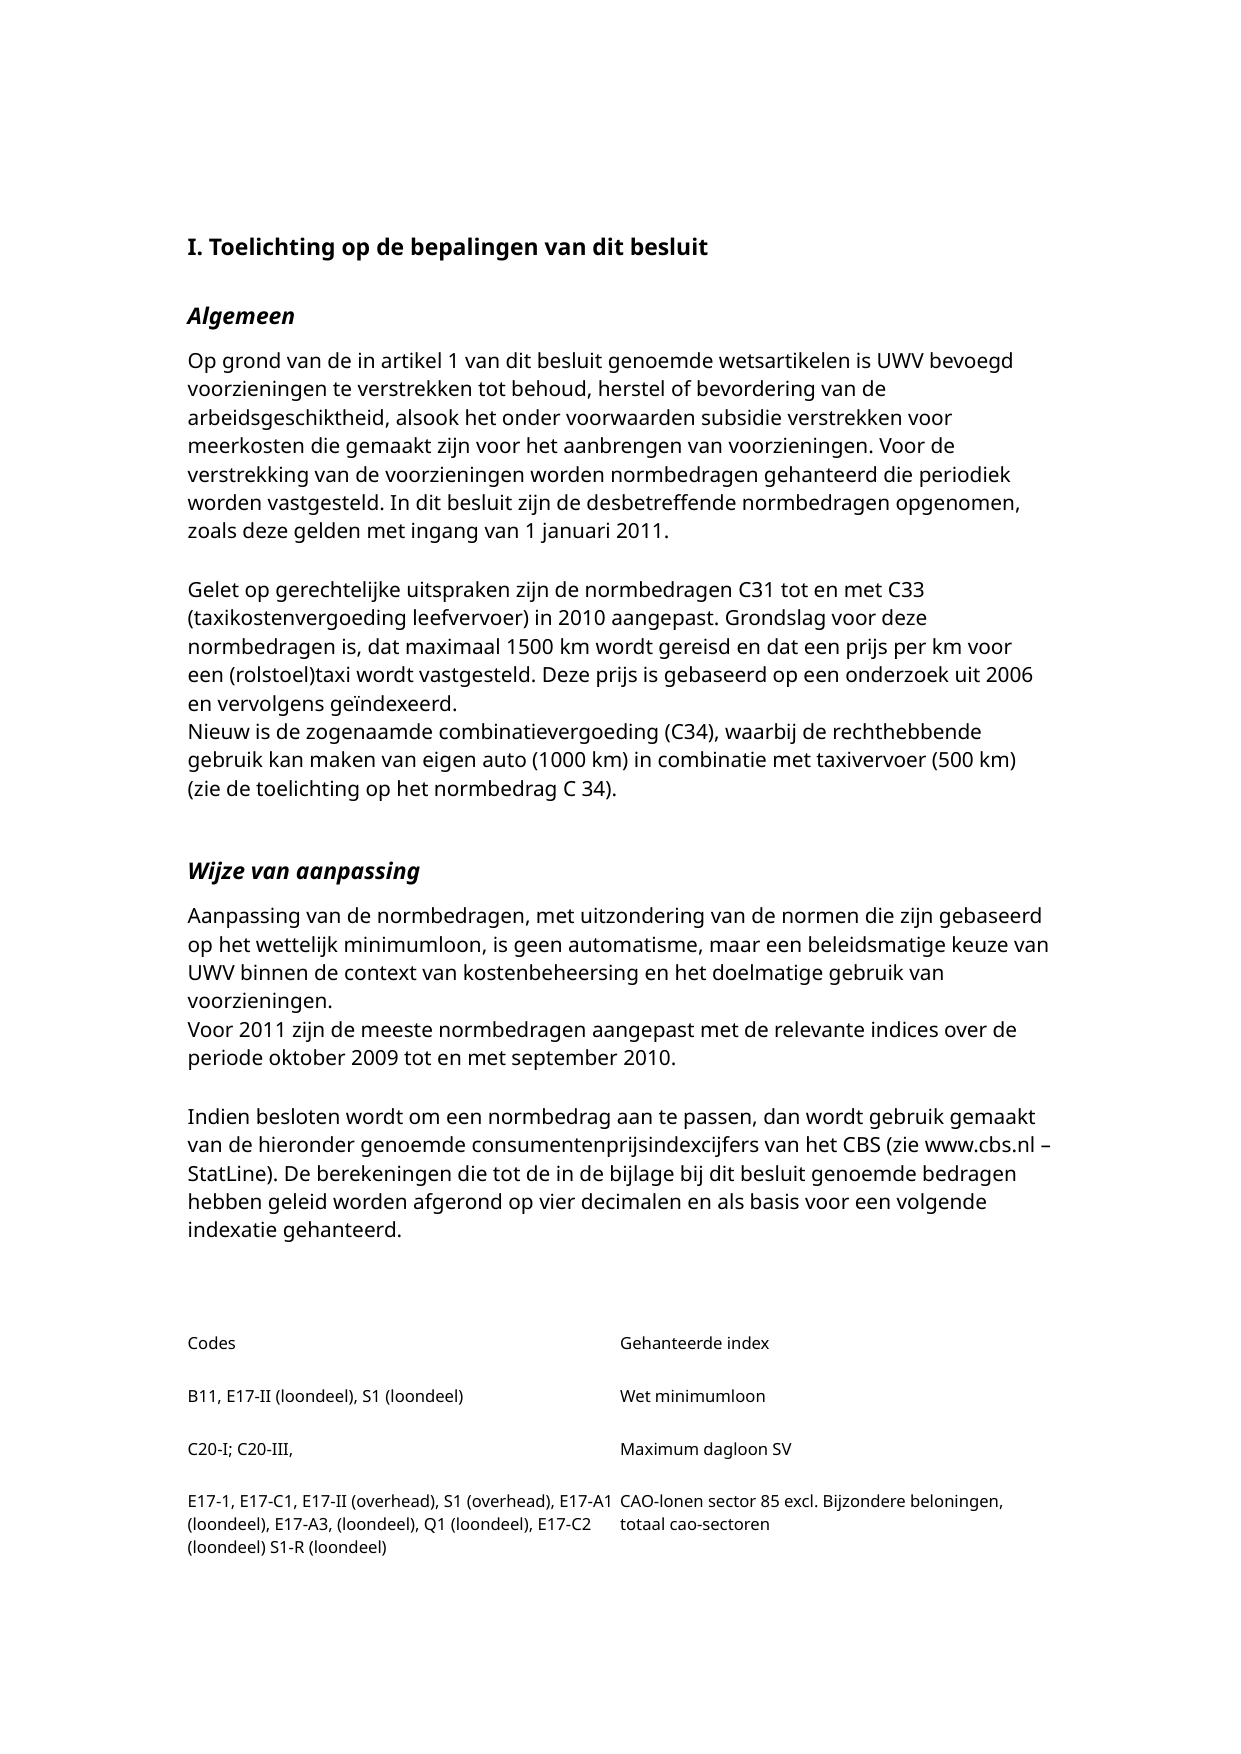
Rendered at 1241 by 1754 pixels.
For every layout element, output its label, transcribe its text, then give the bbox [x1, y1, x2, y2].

subtitle Wijze van aanpassing [187, 855, 1053, 886]
text Nieuw is de zogenaamde combinatievergoeding (C34), waarbij de rechthebbende gebruik kan maken van eigen auto (1000 km) in combinatie met taxivervoer (500 km) (zie de toelichting op het normbedrag C 34). [187, 717, 1053, 802]
table_cell B11, E17-II (loondeel), S1 (loondeel) [188, 1385, 620, 1437]
text Gelet op gerechtelijke uitspraken zijn de normbedragen C31 tot en met C33 (taxikostenvergoeding leefvervoer) in 2010 aangepast. Grondslag voor deze normbedragen is, dat maximaal 1500 km wordt gereisd en dat een prijs per km voor een (rolstoel)taxi wordt vastgesteld. Deze prijs is gebaseerd op een onderzoek uit 2006 en vervolgens geïndexeerd. [187, 575, 1053, 717]
subtitle Algemeen [187, 300, 1053, 331]
table_cell Maximum dagloon SV [620, 1438, 1053, 1490]
text Op grond van de in artikel 1 van dit besluit genoemde wetsartikelen is UWV bevoegd voorzieningen te verstrekken tot behoud, herstel of bevordering van de arbeidsgeschiktheid, alsook het onder voorwaarden subsidie verstrekken voor meerkosten die gemaakt zijn voor het aanbrengen van voorzieningen. Voor de verstrekking van de voorzieningen worden normbedragen gehanteerd die periodiek worden vastgesteld. In dit besluit zijn de desbetreffende normbedragen opgenomen, zoals deze gelden met ingang van 1 januari 2011. [187, 346, 1053, 545]
table_cell CAO-lonen sector 85 excl. Bijzondere beloningen, totaal cao-sectoren [620, 1490, 1053, 1588]
table_header Gehanteerde index [620, 1332, 1053, 1385]
table_cell E17-1, E17-C1, E17-II (overhead), S1 (overhead), E17-A1 (loondeel), E17-A3, (loondeel), Q1 (loondeel), E17-C2 (loondeel) S1-R (loondeel) [188, 1490, 620, 1588]
subtitle I. Toelichting op de bepalingen van dit besluit [187, 231, 1053, 262]
table_header Codes [188, 1332, 620, 1385]
text Voor 2011 zijn de meeste normbedragen aangepast met de relevante indices over de periode oktober 2009 tot en met september 2010. [187, 1015, 1053, 1072]
text Indien besloten wordt om een normbedrag aan te passen, dan wordt gebruik gemaakt van de hieronder genoemde consumentenprijsindexcijfers van het CBS (zie www.cbs.nl – StatLine). De berekeningen die tot de in de bijlage bij dit besluit genoemde bedragen hebben geleid worden afgerond op vier decimalen en als basis voor een volgende indexatie gehanteerd. [187, 1102, 1053, 1244]
table_cell C20-I; C20-III, [188, 1438, 620, 1490]
table_cell Wet minimumloon [620, 1385, 1053, 1437]
text Aanpassing van de normbedragen, met uitzondering van de normen die zijn gebaseerd op het wettelijk minimumloon, is geen automatisme, maar een beleidsmatige keuze van UWV binnen de context van kostenbeheersing en het doelmatige gebruik van voorzieningen. [187, 901, 1053, 1015]
